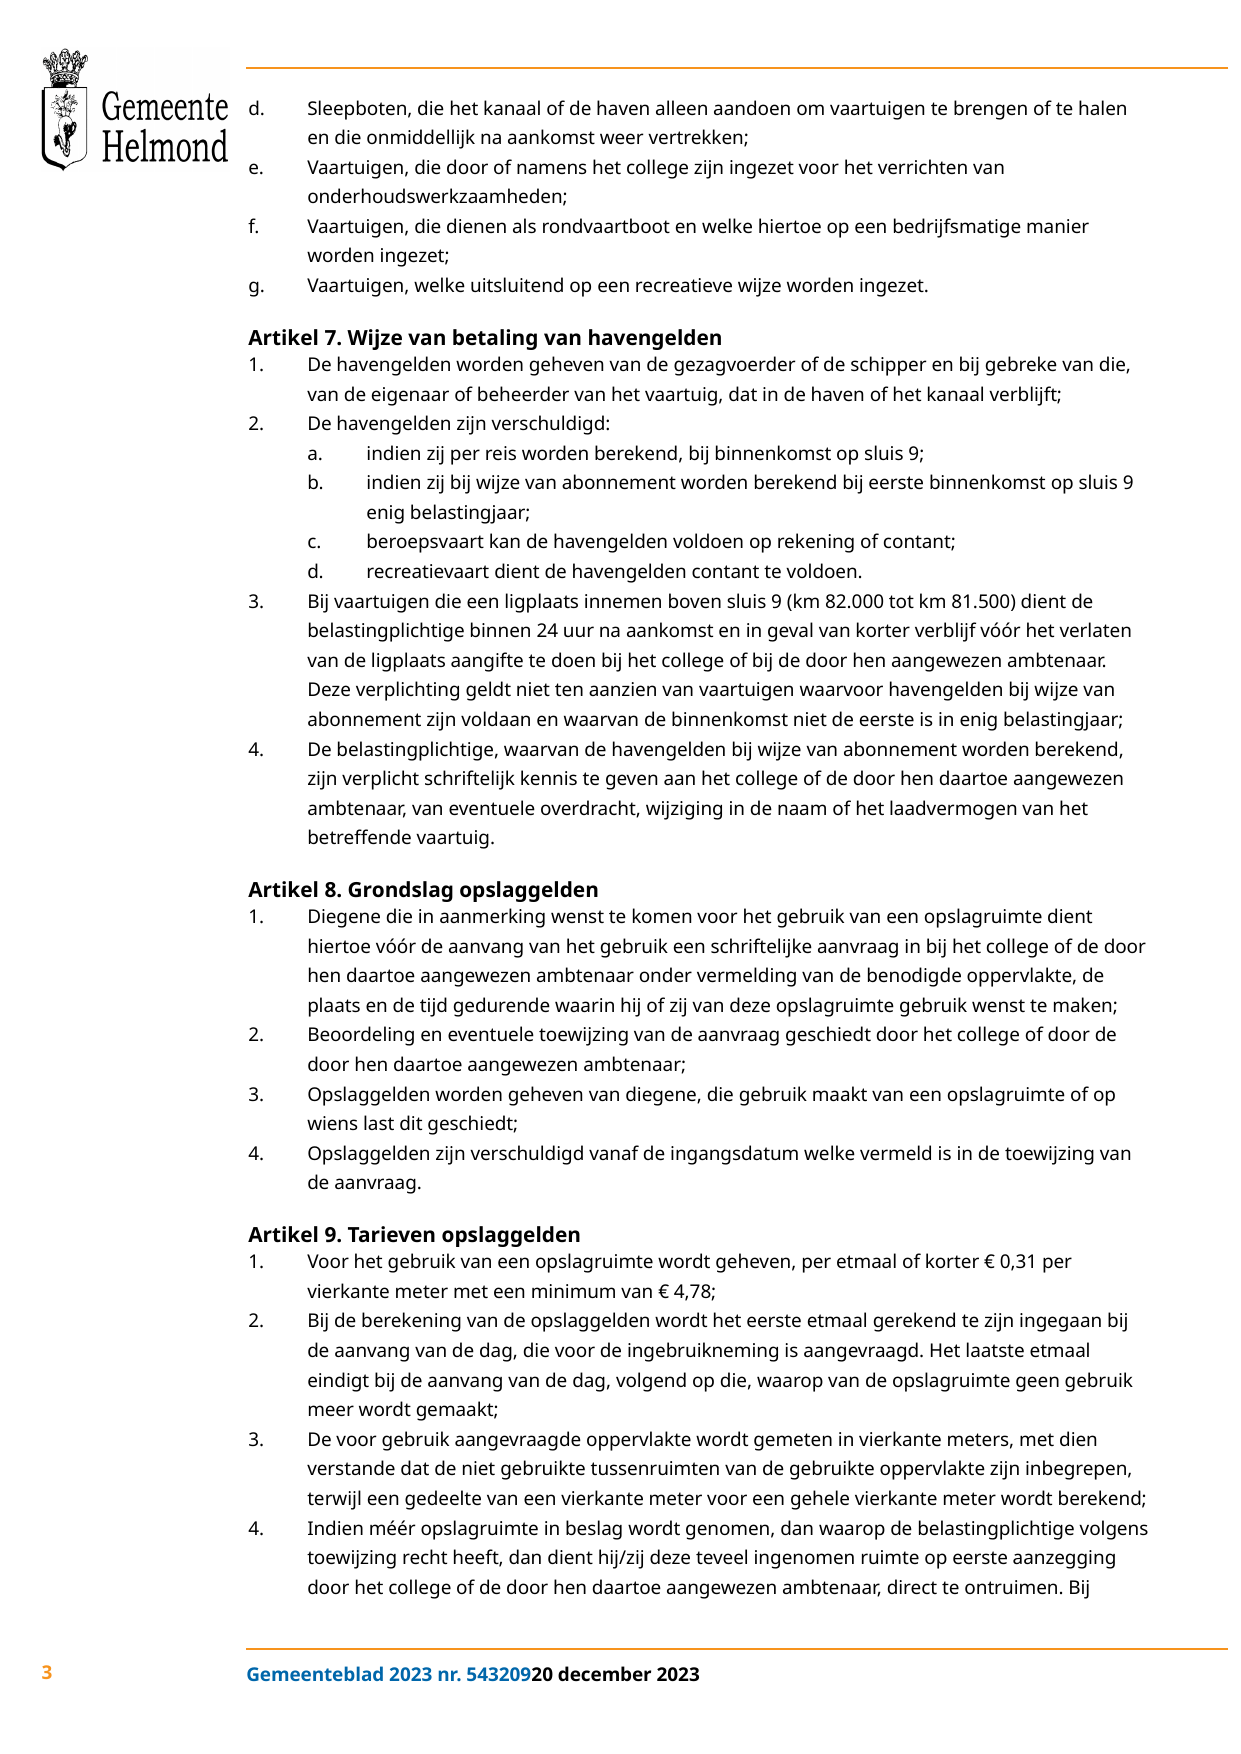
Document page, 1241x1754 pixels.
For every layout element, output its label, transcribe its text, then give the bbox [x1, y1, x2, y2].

picture [41, 47, 231, 172]
list Voor het gebruik van een opslagruimte wordt geheven, per etmaal of korter € 0,31 per vierkante meter met een minimum van € 4,78; [248, 1248, 1152, 1304]
list Diegene die in aanmerking wenst te komen voor het gebruik van een opslagruimte dient hiertoe vóór de aanvang van het gebruik een schriftelijke aanvraag in bij het college of de door hen daartoe aangewezen ambtenaar onder vermelding van de benodigde oppervlakte, de plaats en de tijd gedurende waarin hij of zij van deze opslagruimte gebruik wenst te maken; [248, 903, 1152, 1018]
list recreatievaart dient de havengelden contant te voldoen. [307, 558, 1152, 584]
list Sleepboten, die het kanaal of de haven alleen aandoen om vaartuigen te brengen of te halen en die onmiddellijk na aankomst weer vertrekken; [248, 95, 1152, 150]
list Opslaggelden worden geheven van diegene, die gebruik maakt van een opslagruimte of op wiens last dit geschiedt; [248, 1081, 1152, 1136]
text Artikel 7. Wijze van betaling van havengelden [248, 323, 1152, 351]
list Indien méér opslagruimte in beslag wordt genomen, dan waarop de belastingplichtige volgens toewijzing recht heeft, dan dient hij/zij deze teveel ingenomen ruimte op eerste aanzegging door het college of de door hen daartoe aangewezen ambtenaar, direct te ontruimen. Bij [248, 1515, 1152, 1599]
list Vaartuigen, die dienen als rondvaartboot en welke hiertoe op een bedrijfsmatige manier worden ingezet; [248, 213, 1152, 268]
list beroepsvaart kan de havengelden voldoen op rekening of contant; [307, 529, 1152, 554]
list Bij vaartuigen die een ligplaats innemen boven sluis 9 (km 82.000 tot km 81.500) dient de belastingplichtige binnen 24 uur na aankomst en in geval van korter verblijf vóór het verlaten van de ligplaats aangifte te doen bij het college of bij de door hen aangewezen ambtenaar. Deze verplichting geldt niet ten aanzien van vaartuigen waarvoor havengelden bij wijze van abonnement zijn voldaan en waarvan de binnenkomst niet de eerste is in enig belastingjaar; [248, 588, 1152, 732]
list Opslaggelden zijn verschuldigd vanaf de ingangsdatum welke vermeld is in de toewijzing van de aanvraag. [248, 1140, 1152, 1195]
list indien zij bij wijze van abonnement worden berekend bij eerste binnenkomst op sluis 9 enig belastingjaar; [307, 469, 1152, 525]
list De belastingplichtige, waarvan de havengelden bij wijze van abonnement worden berekend, zijn verplicht schriftelijk kennis te geven aan het college of de door hen daartoe aangewezen ambtenaar, van eventuele overdracht, wijziging in de naam of het laadvermogen van het betreffende vaartuig. [248, 736, 1152, 850]
list De havengelden zijn verschuldigd: [248, 410, 1152, 436]
list Beoordeling en eventuele toewijzing van de aanvraag geschiedt door het college of door de door hen daartoe aangewezen ambtenaar; [248, 1022, 1152, 1077]
list Vaartuigen, welke uitsluitend op een recreatieve wijze worden ingezet. [248, 272, 1152, 298]
text Artikel 9. Tarieven opslaggelden [248, 1220, 1152, 1248]
list Bij de berekening van de opslaggelden wordt het eerste etmaal gerekend te zijn ingegaan bij de aanvang van de dag, die voor de ingebruikneming is aangevraagd. Het laatste etmaal eindigt bij de aanvang van de dag, volgend op die, waarop van de opslagruimte geen gebruik meer wordt gemaakt; [248, 1308, 1152, 1422]
list De havengelden worden geheven van de gezagvoerder of de schipper en bij gebreke van die, van de eigenaar of beheerder van het vaartuig, dat in de haven of het kanaal verblijft; [248, 351, 1152, 406]
list indien zij per reis worden berekend, bij binnenkomst op sluis 9; [307, 440, 1152, 466]
text Artikel 8. Grondslag opslaggelden [248, 875, 1152, 903]
list De voor gebruik aangevraagde oppervlakte wordt gemeten in vierkante meters, met dien verstande dat de niet gebruikte tussenruimten van de gebruikte oppervlakte zijn inbegrepen, terwijl een gedeelte van een vierkante meter voor een gehele vierkante meter wordt berekend; [248, 1426, 1152, 1511]
list Vaartuigen, die door of namens het college zijn ingezet voor het verrichten van onderhoudswerkzaamheden; [248, 154, 1152, 209]
